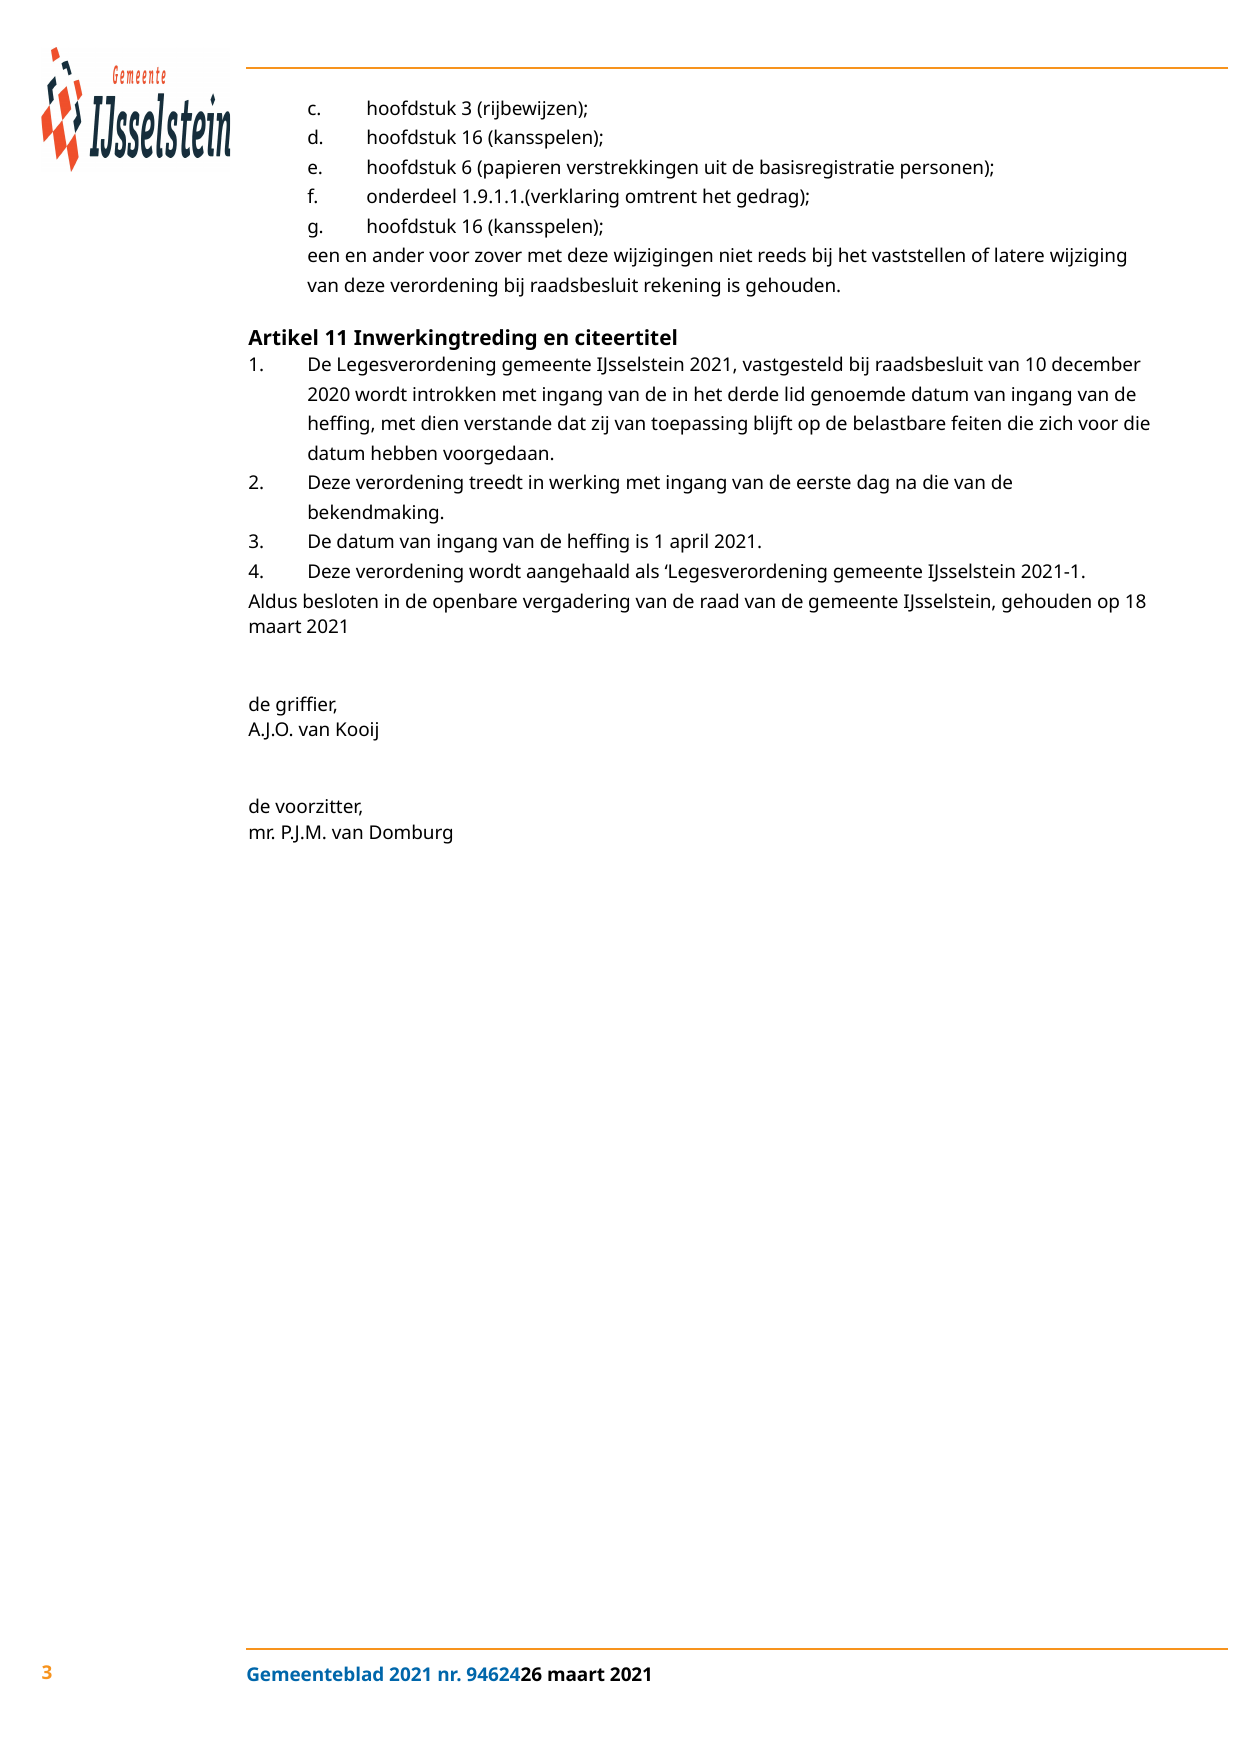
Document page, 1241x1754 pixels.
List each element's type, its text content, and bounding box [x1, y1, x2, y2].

list Deze verordening wordt aangehaald als ‘Legesverordening gemeente IJsselstein 2021-1. [248, 558, 1152, 584]
text mr. P.J.M. van Domburg [248, 819, 1152, 845]
list De datum van ingang van de heffing is 1 april 2021. [248, 529, 1152, 554]
text de griffier, [248, 691, 1152, 716]
text Aldus besloten in de openbare vergadering van de raad van de gemeente IJsselstein, gehouden op 18 maart 2021 [248, 588, 1152, 639]
list hoofdstuk 16 (kansspelen); [307, 213, 1152, 239]
list De Legesverordening gemeente IJsselstein 2021, vastgesteld bij raadsbesluit van 10 december 2020 wordt introkken met ingang van de in het derde lid genoemde datum van ingang van de heffing, met dien verstande dat zij van toepassing blijft op de belastbare feiten die zich voor die datum hebben voorgedaan. [248, 351, 1152, 466]
text de voorzitter, [248, 794, 1152, 819]
list een en ander voor zover met deze wijzigingen niet reeds bij het vaststellen of latere wijziging van deze verordening bij raadsbesluit rekening is gehouden. [248, 243, 1152, 298]
text A.J.O. van Kooij [248, 716, 1152, 742]
list Deze verordening treedt in werking met ingang van de eerste dag na die van de bekendmaking. [248, 469, 1152, 525]
list onderdeel 1.9.1.1.(verklaring omtrent het gedrag); [307, 183, 1152, 209]
picture [41, 47, 231, 172]
text Artikel 11 Inwerkingtreding en citeertitel [248, 323, 1152, 351]
list hoofdstuk 16 (kansspelen); [307, 124, 1152, 150]
list hoofdstuk 6 (papieren verstrekkingen uit de basisregistratie personen); [307, 154, 1152, 180]
list hoofdstuk 3 (rijbewijzen); [307, 95, 1152, 121]
